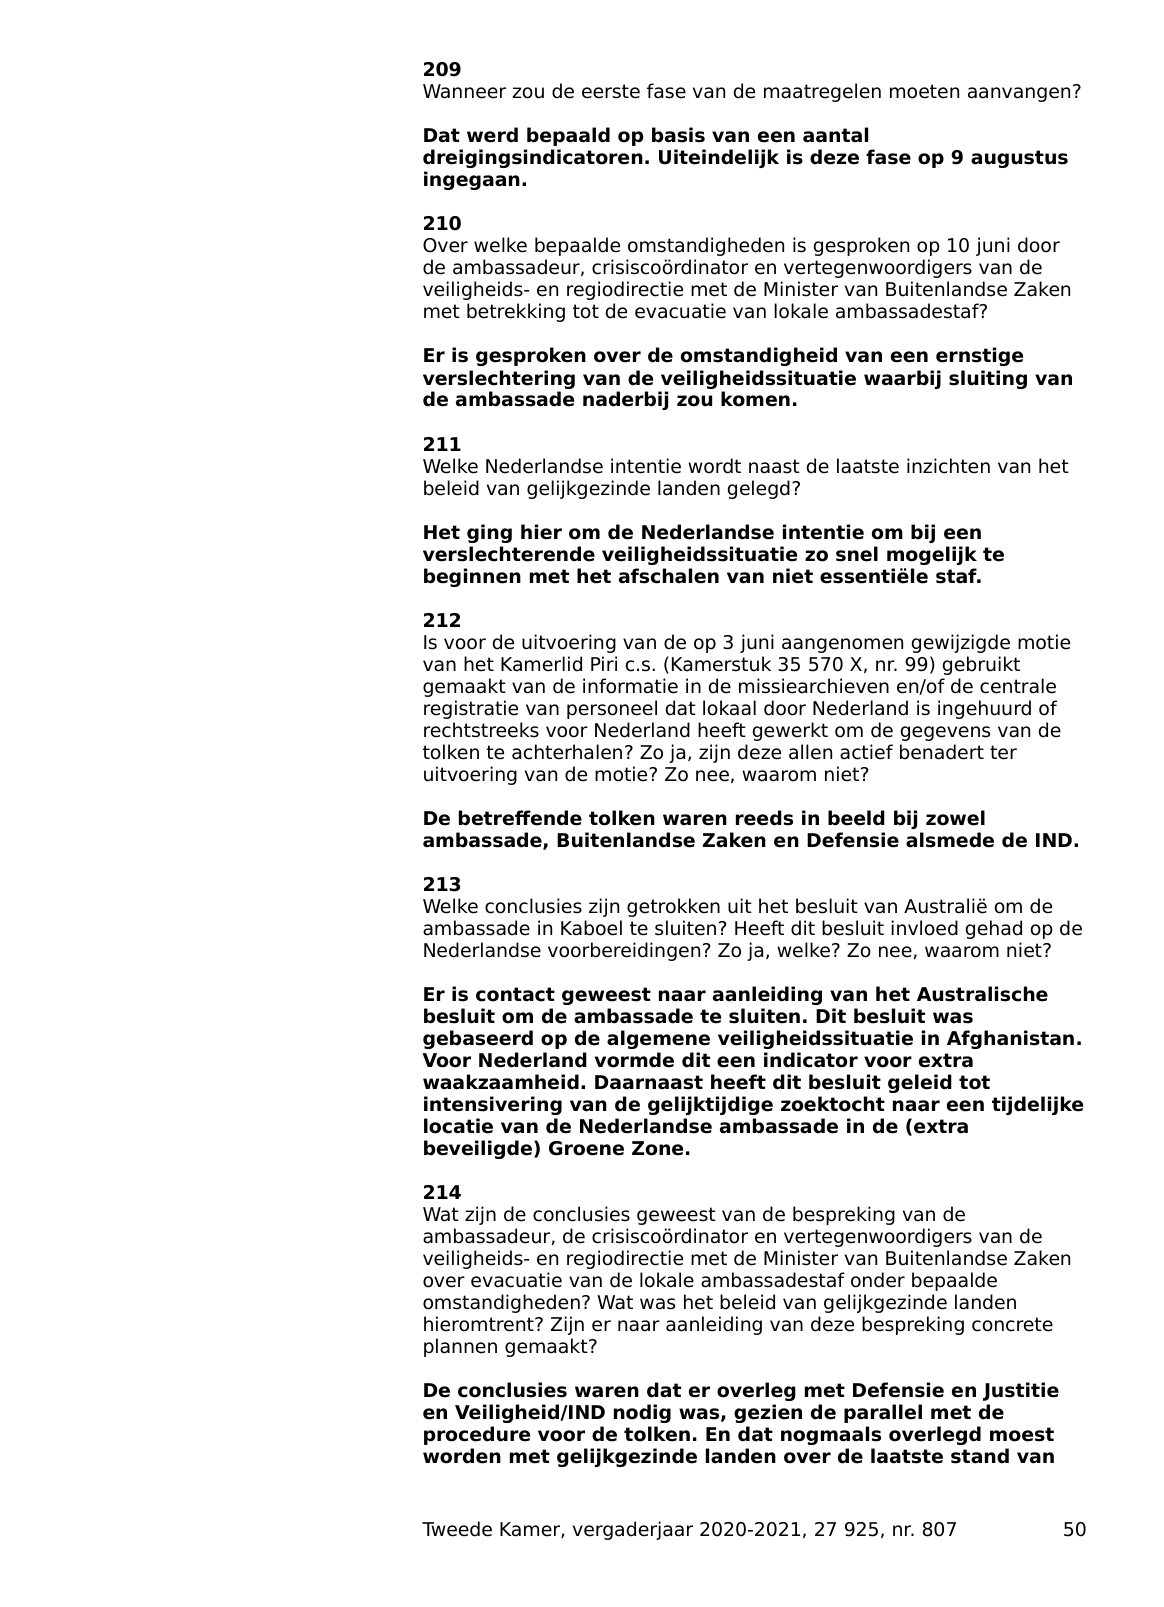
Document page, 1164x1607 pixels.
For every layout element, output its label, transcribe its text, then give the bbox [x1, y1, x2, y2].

text Over welke bepaalde omstandigheden is gesproken op 10 juni door de ambassadeur, crisiscoördinator en vertegenwoordigers van de veiligheids- en regiodirectie met de Minister van Buitenlandse Zaken met betrekking tot de evacuatie van lokale ambassadestaf? [422, 235, 1087, 323]
text Dat werd bepaald op basis van een aantal dreigingsindicatoren. Uiteindelijk is deze fase op 9 augustus ingegaan. [422, 125, 1087, 191]
text 210 [422, 213, 1087, 235]
text Het ging hier om de Nederlandse intentie om bij een verslechterende veiligheidssituatie zo snel mogelijk te beginnen met het afschalen van niet essentiële staf. [422, 522, 1087, 588]
text 212 [422, 610, 1087, 632]
text Welke conclusies zijn getrokken uit het besluit van Australië om de ambassade in Kaboel te sluiten? Heeft dit besluit invloed gehad op de Nederlandse voorbereidingen? Zo ja, welke? Zo nee, waarom niet? [422, 896, 1087, 962]
text Wanneer zou de eerste fase van de maatregelen moeten aanvangen? [422, 81, 1087, 103]
text Welke Nederlandse intentie wordt naast de laatste inzichten van het beleid van gelijkgezinde landen gelegd? [422, 456, 1087, 499]
text Er is contact geweest naar aanleiding van het Australische besluit om de ambassade te sluiten. Dit besluit was gebaseerd op de algemene veiligheidssituatie in Afghanistan. Voor Nederland vormde dit een indicator voor extra waakzaamheid. Daarnaast heeft dit besluit geleid tot intensivering van de gelijktijdige zoektocht naar een tijdelijke locatie van de Nederlandse ambassade in de (extra beveiligde) Groene Zone. [422, 984, 1087, 1160]
text 209 [422, 59, 1087, 81]
text Wat zijn de conclusies geweest van de bespreking van de ambassadeur, de crisiscoördinator en vertegenwoordigers van de veiligheids- en regiodirectie met de Minister van Buitenlandse Zaken over evacuatie van de lokale ambassadestaf onder bepaalde omstandigheden? Wat was het beleid van gelijkgezinde landen hieromtrent? Zijn er naar aanleiding van deze bespreking concrete plannen gemaakt? [422, 1204, 1087, 1358]
text Er is gesproken over de omstandigheid van een ernstige verslechtering van de veiligheidssituatie waarbij sluiting van de ambassade naderbij zou komen. [422, 345, 1087, 411]
text De betreffende tolken waren reeds in beeld bij zowel ambassade, Buitenlandse Zaken en Defensie alsmede de IND. [422, 808, 1087, 852]
text De conclusies waren dat er overleg met Defensie en Justitie en Veiligheid/IND nodig was, gezien de parallel met de procedure voor de tolken. En dat nogmaals overlegd moest worden met gelijkgezinde landen over de laatste stand van [422, 1380, 1087, 1468]
text 213 [422, 874, 1087, 896]
text Is voor de uitvoering van de op 3 juni aangenomen gewijzigde motie van het Kamerlid Piri c.s. (Kamerstuk 35 570 X, nr. 99) gebruikt gemaakt van de informatie in de missiearchieven en/of de centrale registratie van personeel dat lokaal door Nederland is ingehuurd of rechtstreeks voor Nederland heeft gewerkt om de gegevens van de tolken te achterhalen? Zo ja, zijn deze allen actief benadert ter uitvoering van de motie? Zo nee, waarom niet? [422, 632, 1087, 786]
text 214 [422, 1182, 1087, 1204]
text 211 [422, 433, 1087, 456]
